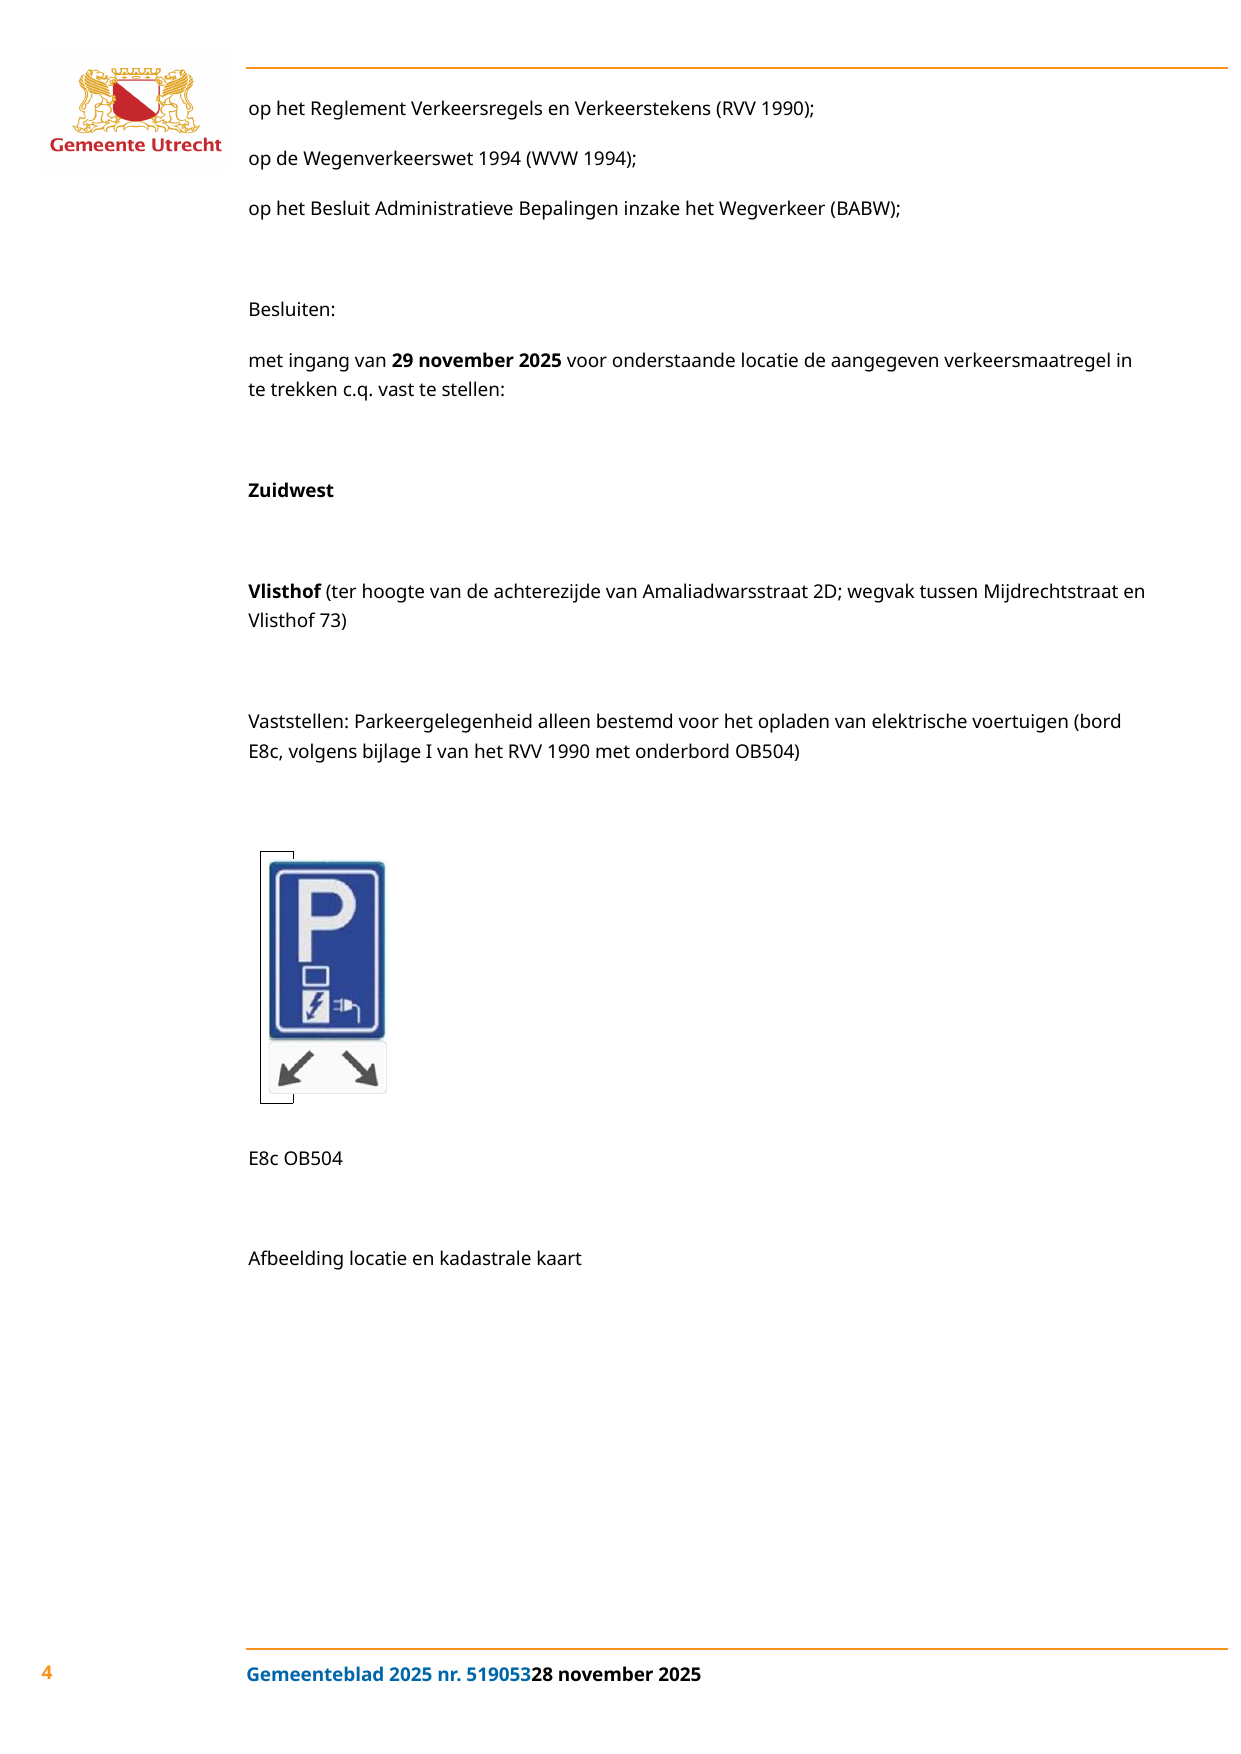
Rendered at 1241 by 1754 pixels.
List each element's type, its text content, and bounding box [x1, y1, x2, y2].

text Besluiten: [248, 296, 1152, 322]
text op het Reglement Verkeersregels en Verkeerstekens (RVV 1990); [248, 95, 1152, 121]
text Afbeelding locatie en kadastrale kaart [248, 1246, 1152, 1271]
picture [268, 859, 387, 1094]
text op het Besluit Administratieve Bepalingen inzake het Wegverkeer (BABW); [248, 196, 1152, 221]
text met ingang van 29 november 2025 voor onderstaande locatie de aangegeven verkeersmaatregel in te trekken c.q. vast te stellen: [248, 347, 1152, 402]
text op de Wegenverkeerswet 1994 (WVW 1994); [248, 145, 1152, 171]
text Vaststellen: Parkeergelegenheid alleen bestemd voor het opladen van elektrische voertuigen (bord E8c, volgens bijlage I van het RVV 1990 met onderbord OB504) [248, 708, 1152, 764]
text Vlisthof (ter hoogte van de achterezijde van Amaliadwarsstraat 2D; wegvak tussen Mijdrechtstraat en Vlisthof 73) [248, 578, 1152, 633]
text E8c OB504 [248, 1145, 1152, 1171]
picture [41, 47, 231, 172]
text Zuidwest [248, 477, 1152, 503]
